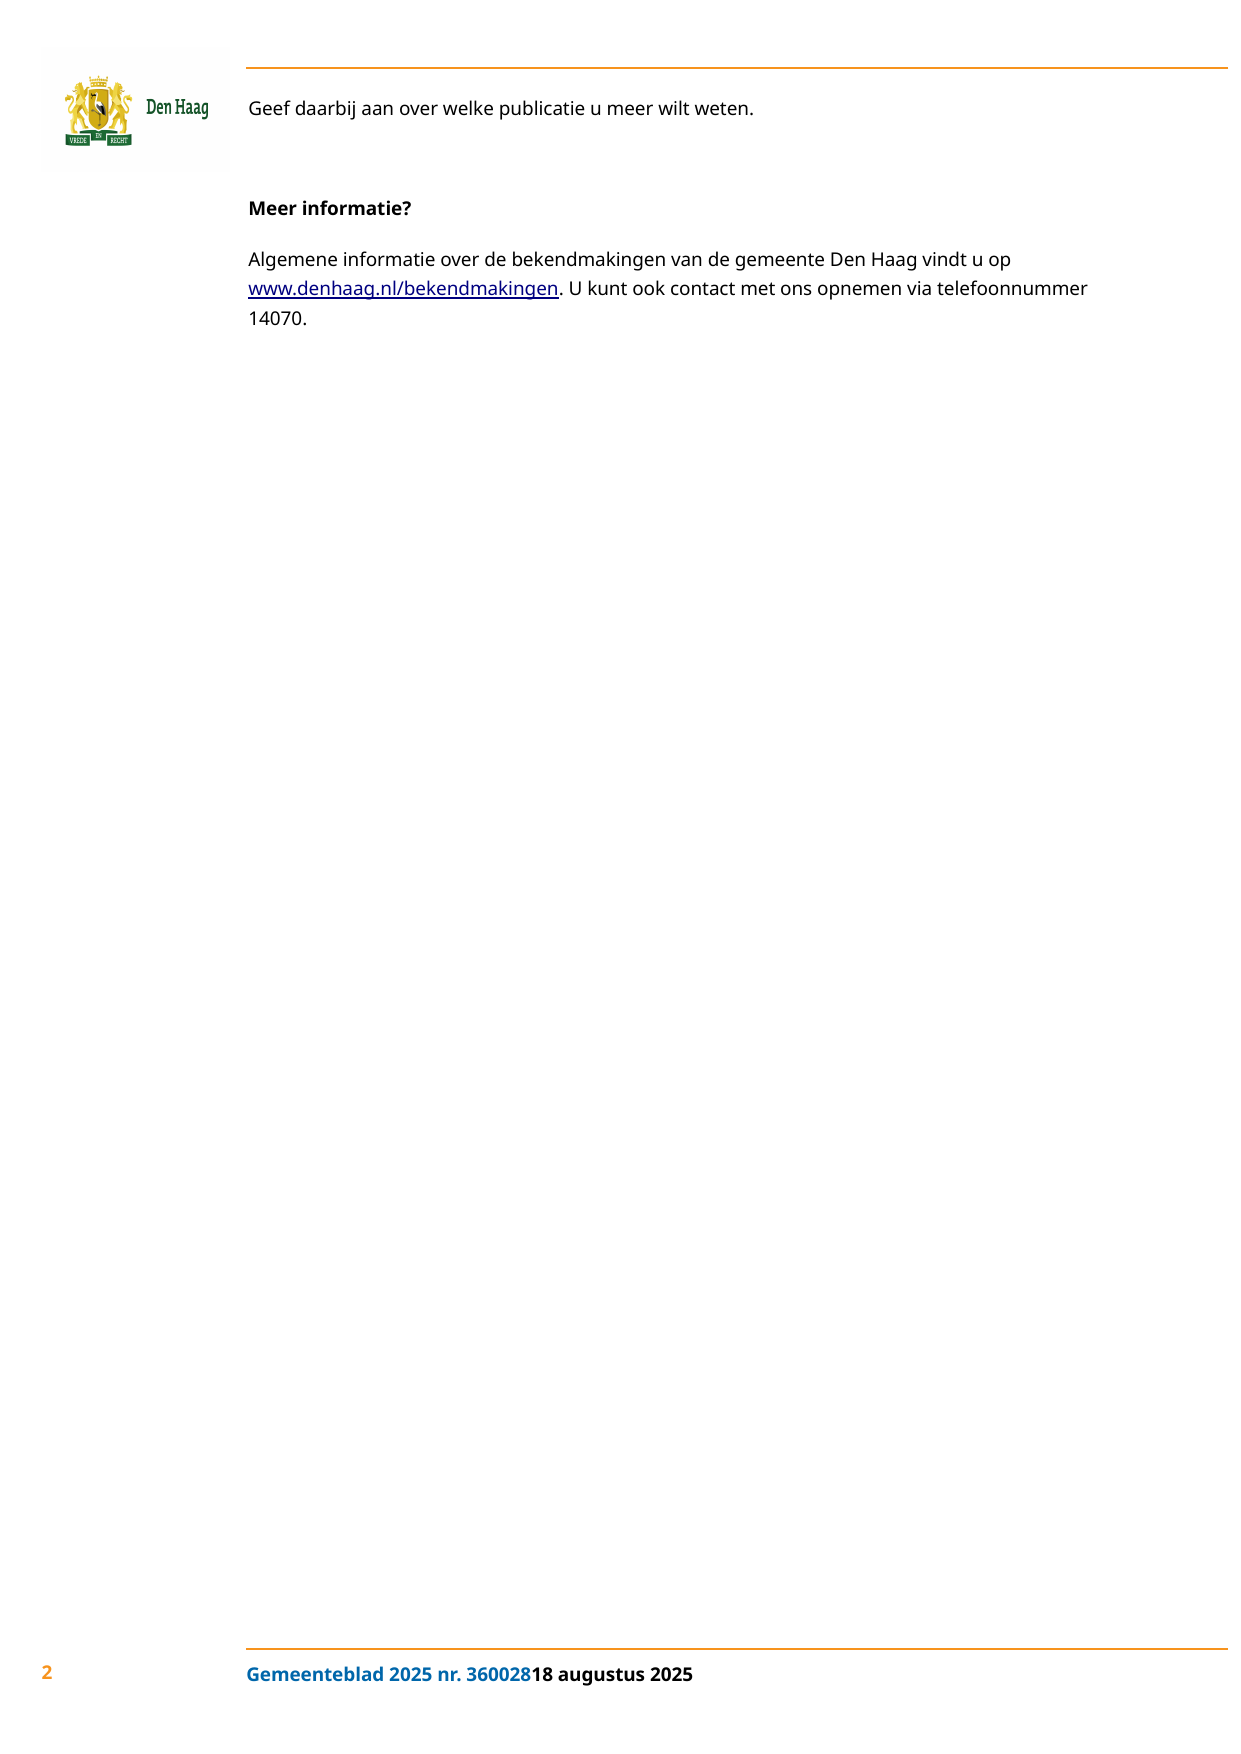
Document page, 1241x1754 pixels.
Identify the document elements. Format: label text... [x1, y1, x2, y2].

text Algemene informatie over de bekendmakingen van de gemeente Den Haag vindt u op www.denhaag.nl/bekendmakingen. U kunt ook contact met ons opnemen via telefoonnummer 14070. [248, 246, 1152, 331]
text Geef daarbij aan over welke publicatie u meer wilt weten. [248, 95, 1152, 121]
text Meer informatie? [248, 196, 1152, 221]
picture [41, 47, 231, 172]
